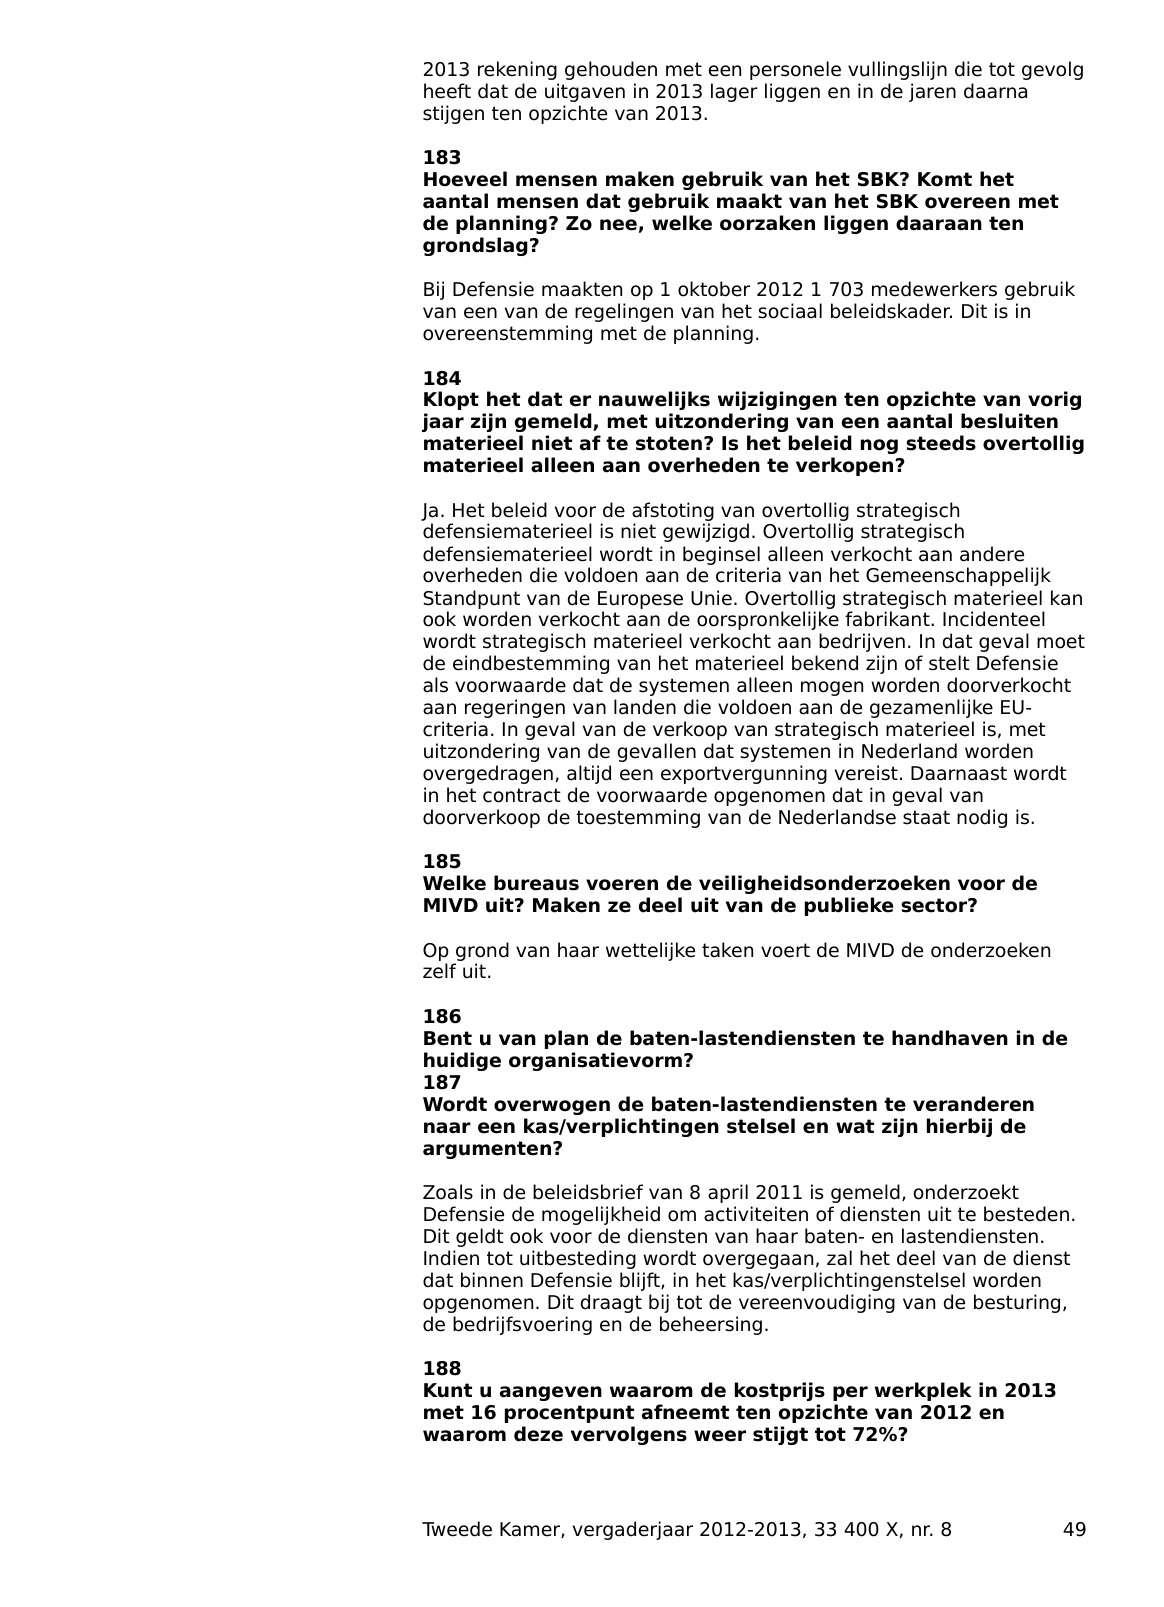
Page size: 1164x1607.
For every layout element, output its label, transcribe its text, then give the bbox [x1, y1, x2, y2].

text Wordt overwogen de baten-lastendiensten te veranderen naar een kas/verplichtingen stelsel en wat zijn hierbij de argumenten? [422, 1093, 1087, 1159]
text Zoals in de beleidsbrief van 8 april 2011 is gemeld, onderzoekt Defensie de mogelijkheid om activiteiten of diensten uit te besteden. Dit geldt ook voor de diensten van haar baten- en lastendiensten. Indien tot uitbesteding wordt overgegaan, zal het deel van de dienst dat binnen Defensie blijft, in het kas/verplichtingenstelsel worden opgenomen. Dit draagt bij tot de vereenvoudiging van de besturing, de bedrijfsvoering en de beheersing. [422, 1182, 1087, 1336]
text Bent u van plan de baten-lastendiensten te handhaven in de huidige organisatievorm? [422, 1028, 1087, 1072]
text 186 [422, 1006, 1087, 1028]
text Kunt u aangeven waarom de kostprijs per werkplek in 2013 met 16 procentpunt afneemt ten opzichte van 2012 en waarom deze vervolgens weer stijgt tot 72%? [422, 1380, 1087, 1446]
text 188 [422, 1358, 1087, 1380]
text Ja. Het beleid voor de afstoting van overtollig strategisch defensiematerieel is niet gewijzigd. Overtollig strategisch defensiematerieel wordt in beginsel alleen verkocht aan andere overheden die voldoen aan de criteria van het Gemeenschappelijk Standpunt van de Europese Unie. Overtollig strategisch materieel kan ook worden verkocht aan de oorspronkelijke fabrikant. Incidenteel wordt strategisch materieel verkocht aan bedrijven. In dat geval moet de eindbestemming van het materieel bekend zijn of stelt Defensie als voorwaarde dat de systemen alleen mogen worden doorverkocht aan regeringen van landen die voldoen aan de gezamenlijke EU-criteria. In geval van de verkoop van strategisch materieel is, met uitzondering van de gevallen dat systemen in Nederland worden overgedragen, altijd een exportvergunning vereist. Daarnaast wordt in het contract de voorwaarde opgenomen dat in geval van doorverkoop de toestemming van de Nederlandse staat nodig is. [422, 499, 1087, 829]
text Klopt het dat er nauwelijks wijzigingen ten opzichte van vorig jaar zijn gemeld, met uitzondering van een aantal besluiten materieel niet af te stoten? Is het beleid nog steeds overtollig materieel alleen aan overheden te verkopen? [422, 389, 1087, 477]
text Bij Defensie maakten op 1 oktober 2012 1 703 medewerkers gebruik van een van de regelingen van het sociaal beleidskader. Dit is in overeenstemming met de planning. [422, 279, 1087, 345]
text Op grond van haar wettelijke taken voert de MIVD de onderzoeken zelf uit. [422, 939, 1087, 983]
text 183 [422, 147, 1087, 169]
text Welke bureaus voeren de veiligheidsonderzoeken voor de MIVD uit? Maken ze deel uit van de publieke sector? [422, 873, 1087, 917]
text 184 [422, 367, 1087, 389]
text Hoeveel mensen maken gebruik van het SBK? Komt het aantal mensen dat gebruik maakt van het SBK overeen met de planning? Zo nee, welke oorzaken liggen daaraan ten grondslag? [422, 169, 1087, 257]
text 187 [422, 1072, 1087, 1093]
text 2013 rekening gehouden met een personele vullingslijn die tot gevolg heeft dat de uitgaven in 2013 lager liggen en in de jaren daarna stijgen ten opzichte van 2013. [422, 59, 1087, 125]
text 185 [422, 851, 1087, 873]
